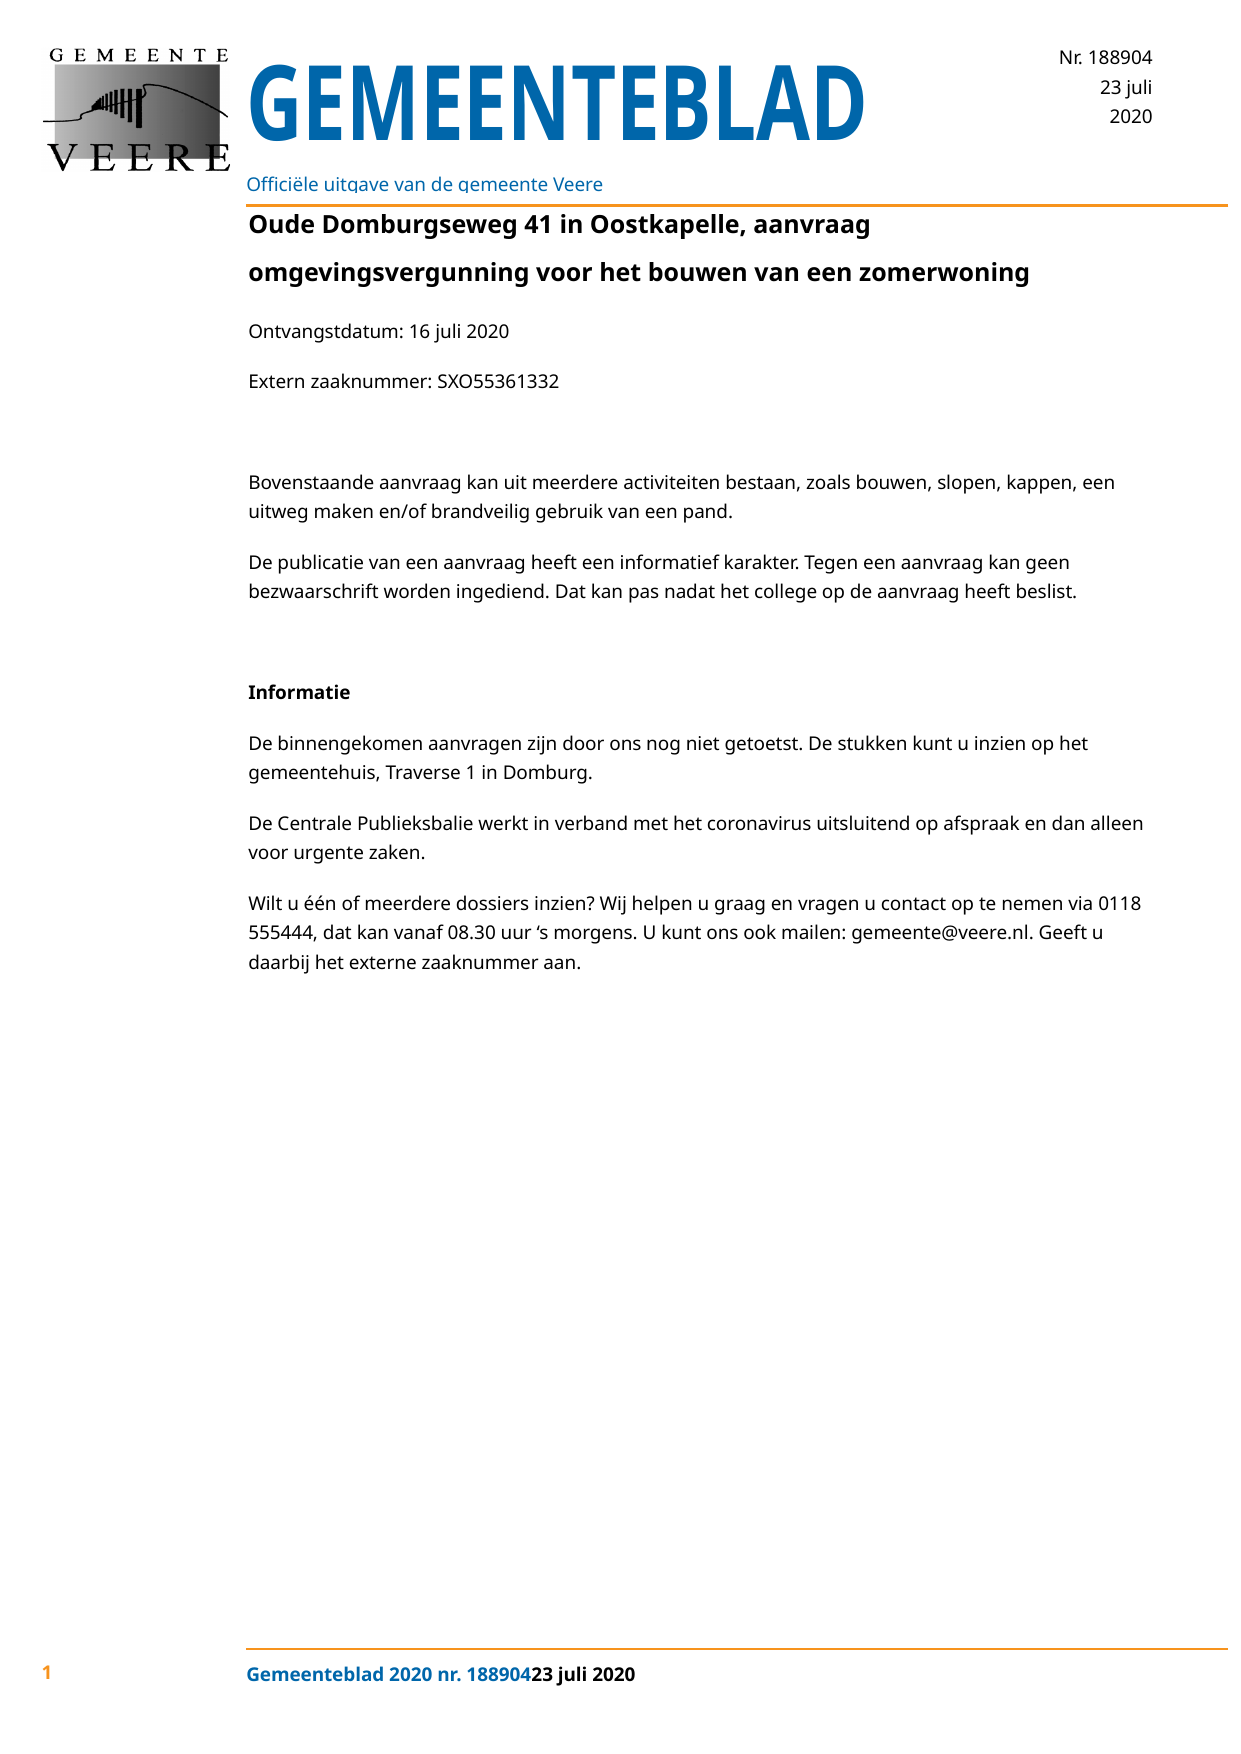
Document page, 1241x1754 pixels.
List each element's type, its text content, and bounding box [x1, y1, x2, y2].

text Ontvangstdatum: 16 juli 2020 [248, 318, 1152, 344]
text Informatie [248, 679, 1152, 705]
text De binnengekomen aanvragen zijn door ons nog niet getoetst. De stukken kunt u inzien op het gemeentehuis, Traverse 1 in Domburg. [248, 730, 1152, 785]
text Wilt u één of meerdere dossiers inzien? Wij helpen u graag en vragen u contact op te nemen via 0118 555444, dat kan vanaf 08.30 uur ‘s morgens. U kunt ons ook mailen: gemeente@veere.nl. Geeft u daarbij het externe zaaknummer aan. [248, 890, 1152, 975]
text De Centrale Publieksbalie werkt in verband met het coronavirus uitsluitend op afspraak en dan alleen voor urgente zaken. [248, 810, 1152, 865]
picture [41, 47, 231, 172]
text Oude Domburgseweg 41 in Oostkapelle, aanvraag omgevingsvergunning voor het bouwen van een zomerwoning [248, 207, 1152, 288]
text Extern zaaknummer: SXO55361332 [248, 368, 1152, 394]
text De publicatie van een aanvraag heeft een informatief karakter. Tegen een aanvraag kan geen bezwaarschrift worden ingediend. Dat kan pas nadat het college op de aanvraag heeft beslist. [248, 549, 1152, 604]
text Bovenstaande aanvraag kan uit meerdere activiteiten bestaan, zoals bouwen, slopen, kappen, een uitweg maken en/of brandveilig gebruik van een pand. [248, 469, 1152, 524]
